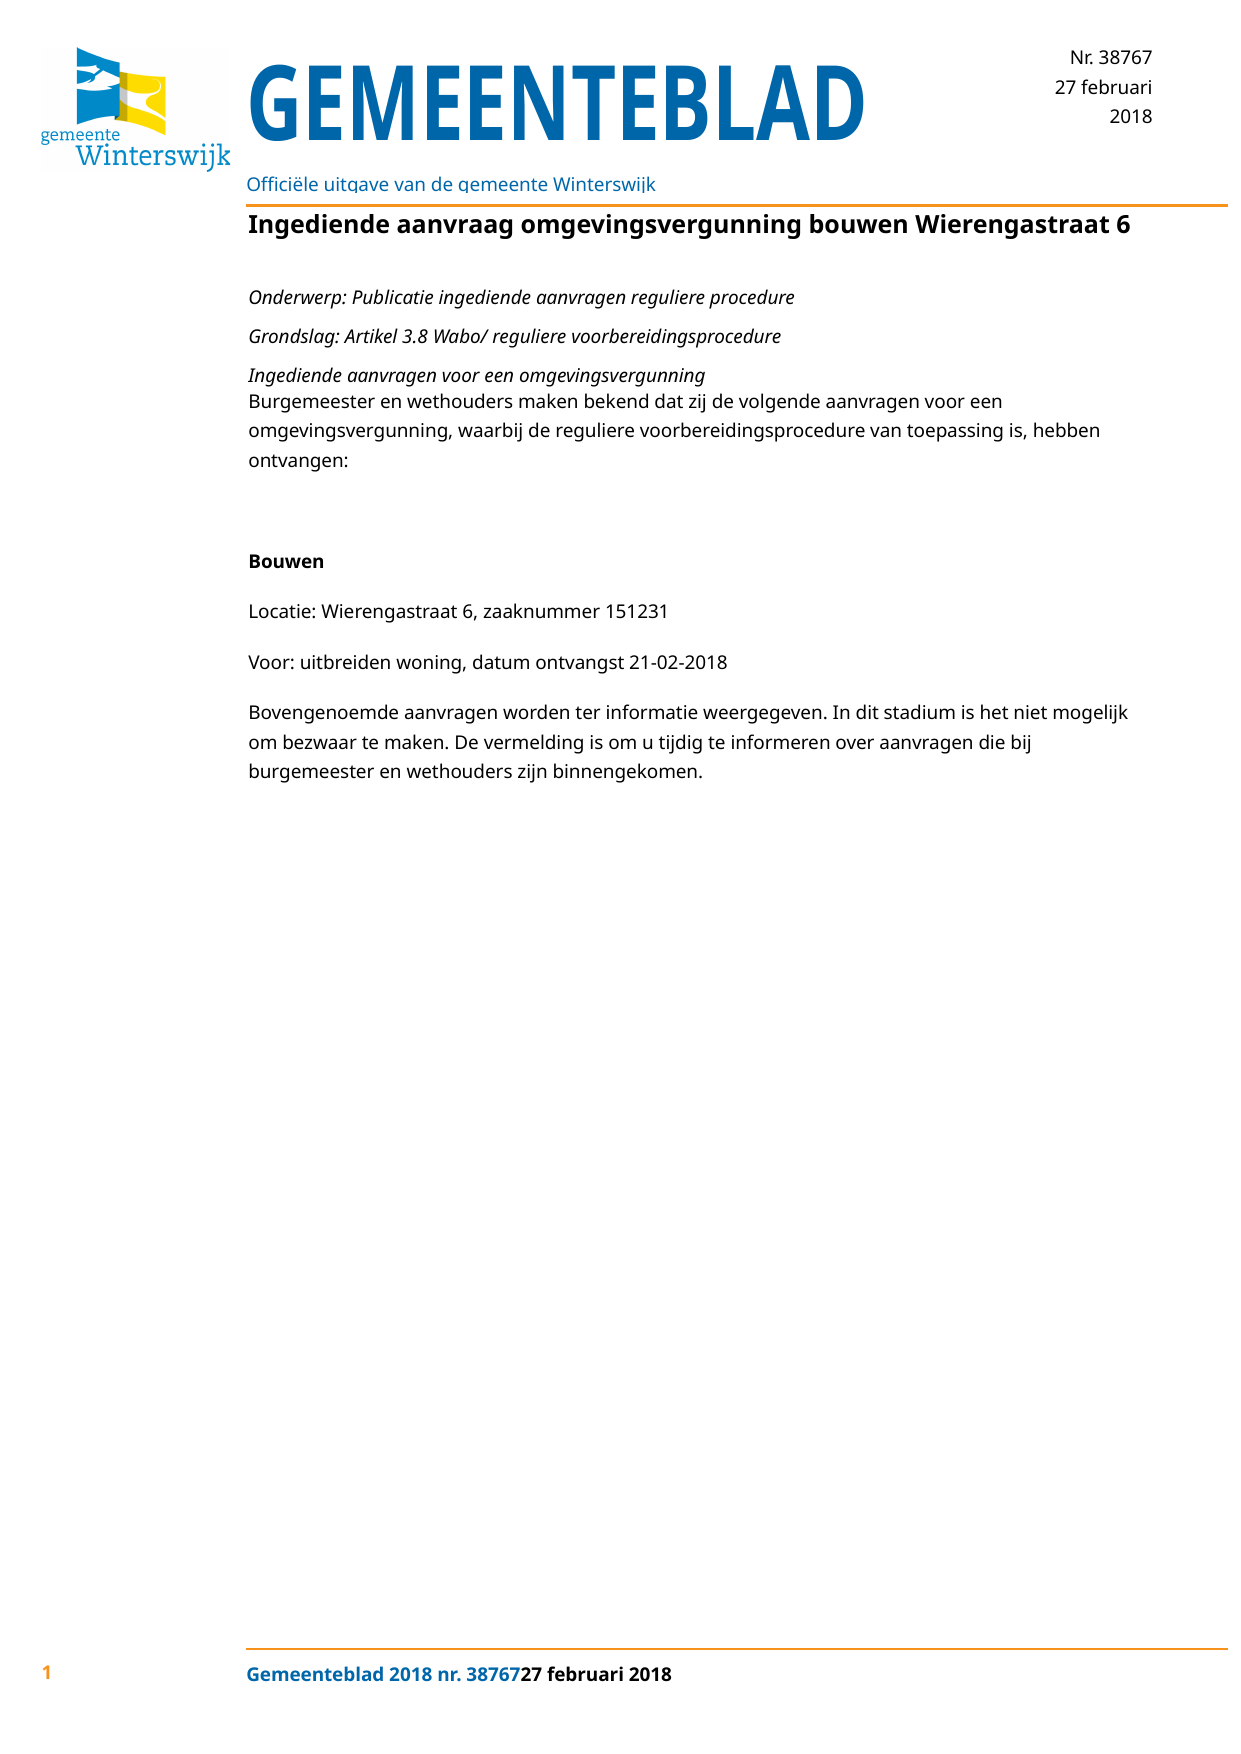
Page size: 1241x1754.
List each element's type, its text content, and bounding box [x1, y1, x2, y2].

text Voor: uitbreiden woning, datum ontvangst 21-02-2018 [248, 649, 1152, 675]
text Bouwen [248, 548, 1152, 574]
text Ingediende aanvraag omgevingsvergunning bouwen Wierengastraat 6 [248, 207, 1152, 241]
text Burgemeester en wethouders maken bekend dat zij de volgende aanvragen voor een omgevingsvergunning, waarbij de reguliere voorbereidingsprocedure van toepassing is, hebben ontvangen: [248, 388, 1152, 473]
text Onderwerp: Publicatie ingediende aanvragen reguliere procedure [248, 284, 1152, 309]
text Locatie: Wierengastraat 6, zaaknummer 151231 [248, 598, 1152, 624]
picture [225, 153, 231, 162]
text Ingediende aanvragen voor een omgevingsvergunning [248, 362, 1152, 388]
picture [41, 47, 231, 172]
text Grondslag: Artikel 3.8 Wabo/ reguliere voorbereidingsprocedure [248, 323, 1152, 349]
text Bovengenoemde aanvragen worden ter informatie weergegeven. In dit stadium is het niet mogelijk om bezwaar te maken. De vermelding is om u tijdig te informeren over aanvragen die bij burgemeester en wethouders zijn binnengekomen. [248, 699, 1152, 784]
